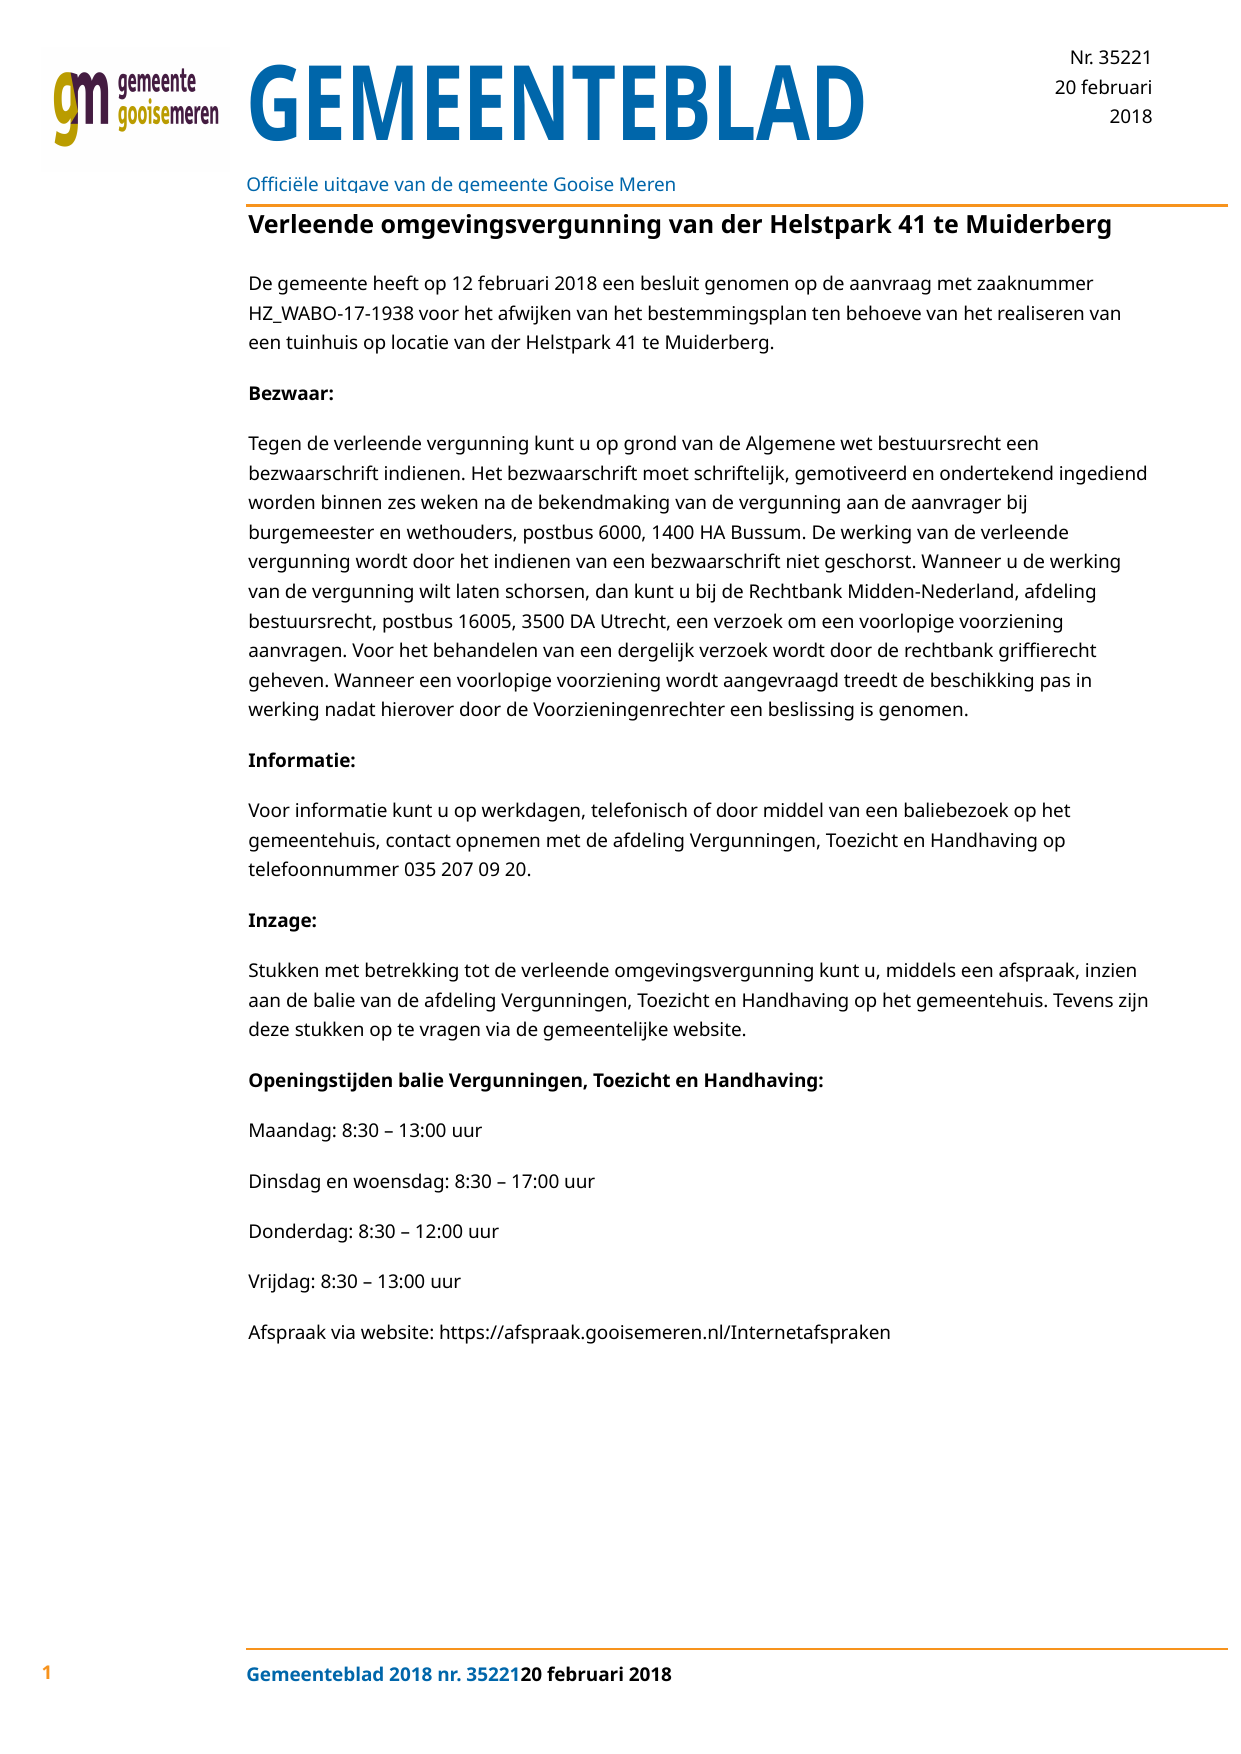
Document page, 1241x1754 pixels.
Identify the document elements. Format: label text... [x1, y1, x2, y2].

text Maandag: 8:30 – 13:00 uur [248, 1117, 1152, 1143]
text Verleende omgevingsvergunning van der Helstpark 41 te Muiderberg [248, 207, 1152, 241]
text Stukken met betrekking tot de verleende omgevingsvergunning kunt u, middels een afspraak, inzien aan de balie van de afdeling Vergunningen, Toezicht en Handhaving op het gemeentehuis. Tevens zijn deze stukken op te vragen via de gemeentelijke website. [248, 957, 1152, 1042]
text Inzage: [248, 907, 1152, 933]
text Donderdag: 8:30 – 12:00 uur [248, 1218, 1152, 1244]
text Afspraak via website: https://afspraak.gooisemeren.nl/Internetafspraken [248, 1319, 1152, 1345]
text Voor informatie kunt u op werkdagen, telefonisch of door middel van een baliebezoek op het gemeentehuis, contact opnemen met de afdeling Vergunningen, Toezicht en Handhaving op telefoonnummer 035 207 09 20. [248, 797, 1152, 882]
text Openingstijden balie Vergunningen, Toezicht en Handhaving: [248, 1067, 1152, 1093]
picture [41, 47, 231, 172]
text Tegen de verleende vergunning kunt u op grond van de Algemene wet bestuursrecht een bezwaarschrift indienen. Het bezwaarschrift moet schriftelijk, gemotiveerd en ondertekend ingediend worden binnen zes weken na de bekendmaking van de vergunning aan de aanvrager bij burgemeester en wethouders, postbus 6000, 1400 HA Bussum. De werking van de verleende vergunning wordt door het indienen van een bezwaarschrift niet geschorst. Wanneer u de werking van de vergunning wilt laten schorsen, dan kunt u bij de Rechtbank Midden-Nederland, afdeling bestuursrecht, postbus 16005, 3500 DA Utrecht, een verzoek om een voorlopige voorziening aanvragen. Voor het behandelen van een dergelijk verzoek wordt door de rechtbank griffierecht geheven. Wanneer een voorlopige voorziening wordt aangevraagd treedt de beschikking pas in werking nadat hierover door de Voorzieningenrechter een beslissing is genomen. [248, 430, 1152, 722]
text Vrijdag: 8:30 – 13:00 uur [248, 1269, 1152, 1294]
text De gemeente heeft op 12 februari 2018 een besluit genomen op de aanvraag met zaaknummer HZ_WABO-17-1938 voor het afwijken van het bestemmingsplan ten behoeve van het realiseren van een tuinhuis op locatie van der Helstpark 41 te Muiderberg. [248, 270, 1152, 355]
text Informatie: [248, 747, 1152, 773]
text Dinsdag en woensdag: 8:30 – 17:00 uur [248, 1168, 1152, 1193]
text Bezwaar: [248, 380, 1152, 406]
